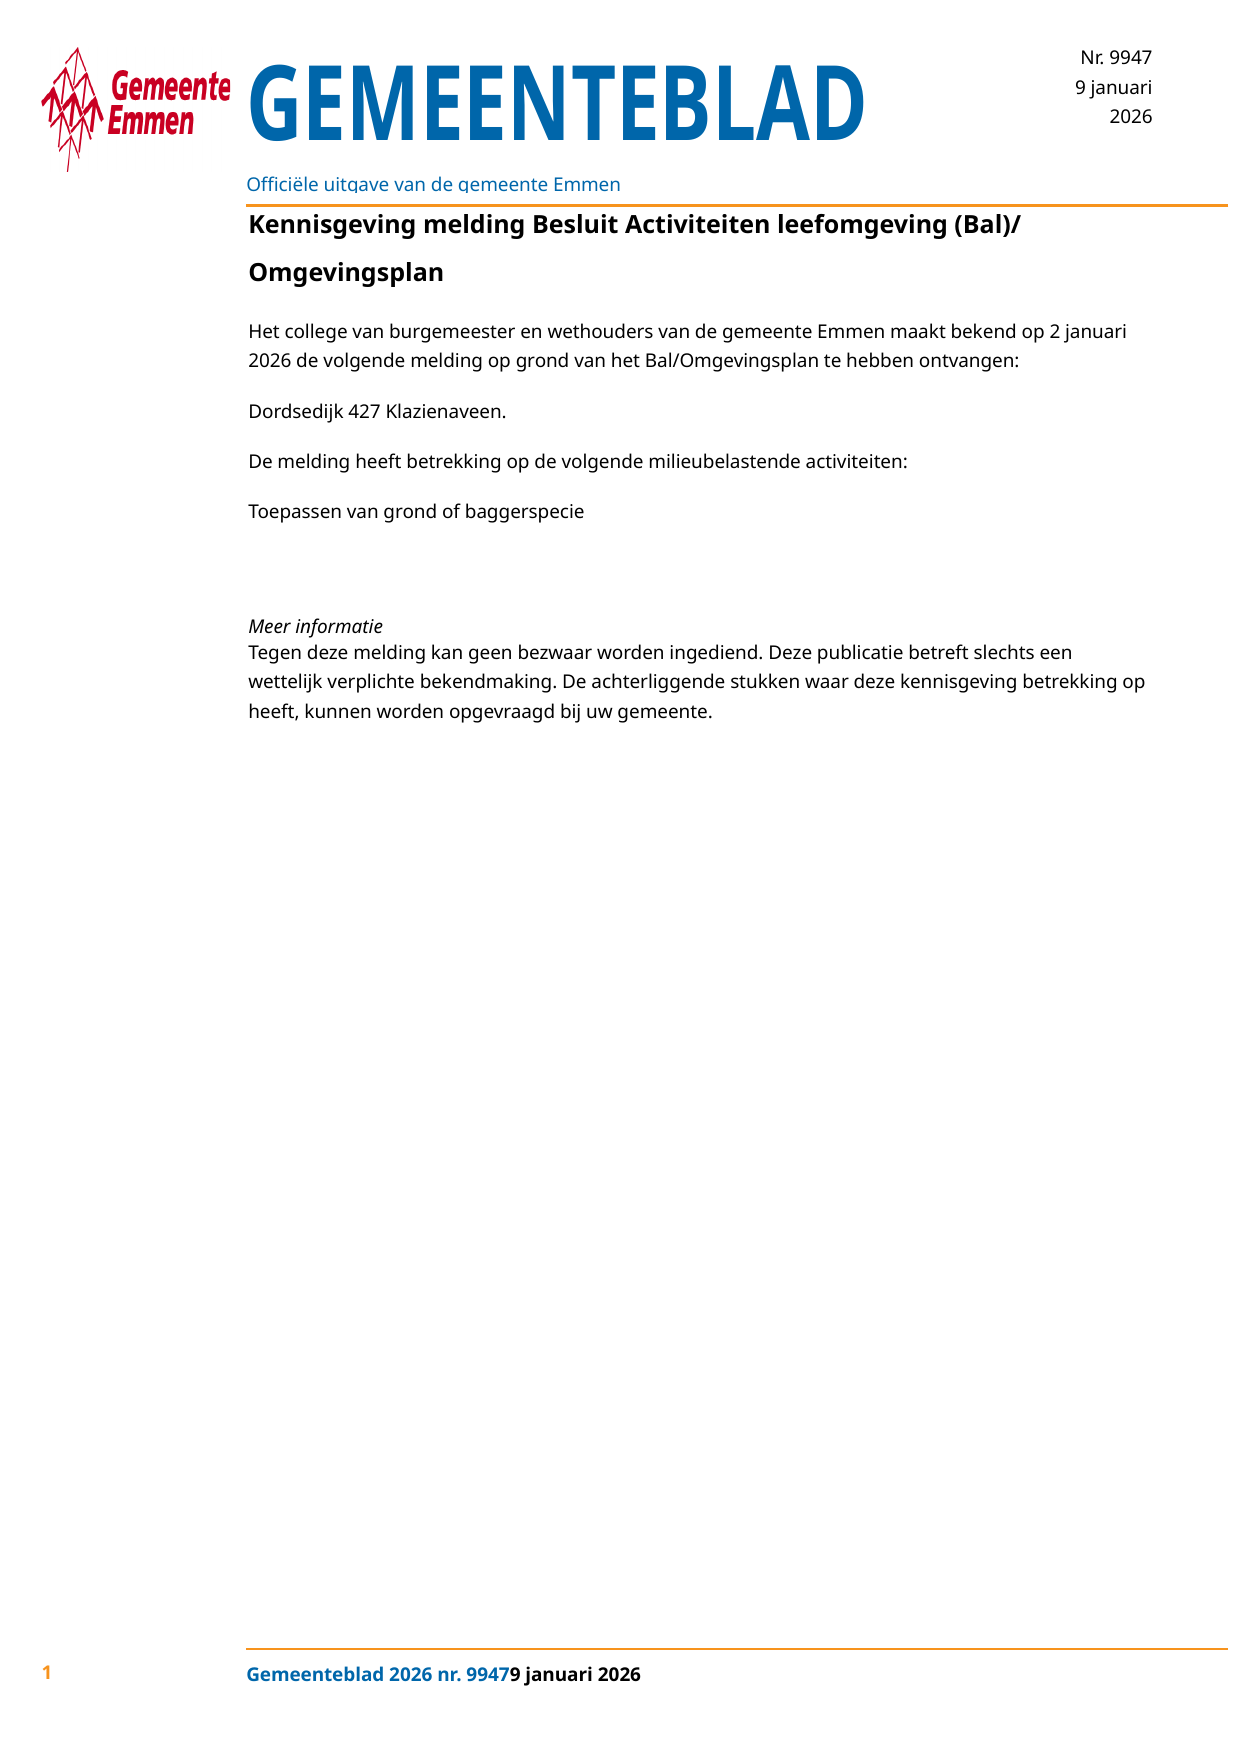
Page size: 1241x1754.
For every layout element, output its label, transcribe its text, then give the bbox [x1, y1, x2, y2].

text Toepassen van grond of baggerspecie [248, 499, 1152, 524]
text Het college van burgemeester en wethouders van de gemeente Emmen maakt bekend op 2 januari 2026 de volgende melding op grond van het Bal/Omgevingsplan te hebben ontvangen: [248, 318, 1152, 373]
text Dordsedijk 427 Klazienaveen. [248, 398, 1152, 424]
picture [41, 47, 231, 172]
text De melding heeft betrekking op de volgende milieubelastende activiteiten: [248, 448, 1152, 474]
text Kennisgeving melding Besluit Activiteiten leefomgeving (Bal)/ Omgevingsplan [248, 207, 1152, 288]
text Meer informatie [248, 613, 1152, 639]
text Tegen deze melding kan geen bezwaar worden ingediend. Deze publicatie betreft slechts een wettelijk verplichte bekendmaking. De achterliggende stukken waar deze kennisgeving betrekking op heeft, kunnen worden opgevraagd bij uw gemeente. [248, 639, 1152, 724]
